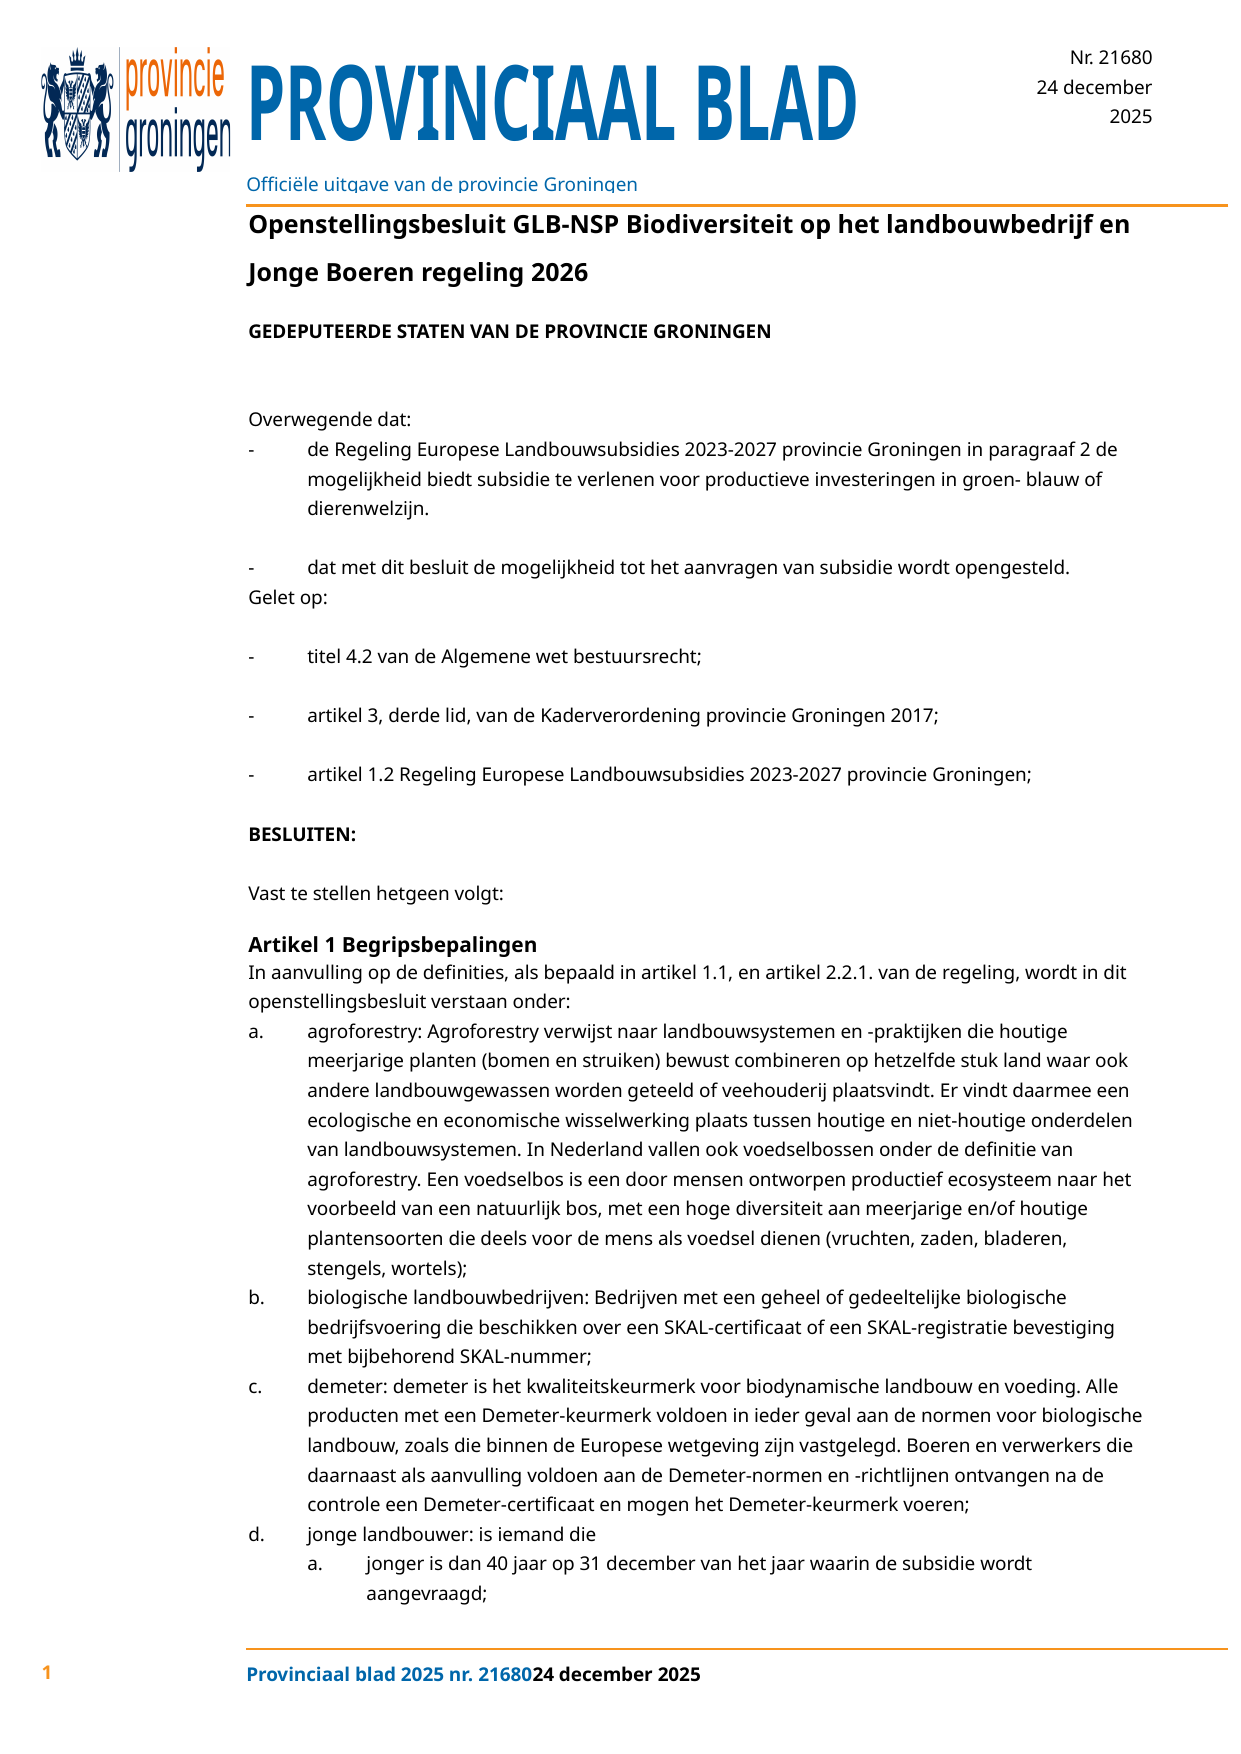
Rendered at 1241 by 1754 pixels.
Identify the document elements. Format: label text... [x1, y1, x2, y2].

text Overwegende dat: [248, 407, 1152, 432]
list artikel 3, derde lid, van de Kaderverordening provincie Groningen 2017; [248, 702, 1152, 728]
list artikel 1.2 Regeling Europese Landbouwsubsidies 2023-2027 provincie Groningen; [248, 762, 1152, 787]
text Vast te stellen hetgeen volgt: [248, 880, 1152, 906]
text GEDEPUTEERDE STATEN VAN DE PROVINCIE GRONINGEN [248, 318, 1152, 344]
list agroforestry: Agroforestry verwijst naar landbouwsystemen en -praktijken die houtige meerjarige planten (bomen en struiken) bewust combineren op hetzelfde stuk land waar ook andere landbouwgewassen worden geteeld of veehouderij plaatsvindt. Er vindt daarmee een ecologische en economische wisselwerking plaats tussen houtige en niet-houtige onderdelen van landbouwsystemen. In Nederland vallen ook voedselbossen onder de definitie van agroforestry. Een voedselbos is een door mensen ontworpen productief ecosysteem naar het voorbeeld van een natuurlijk bos, met een hoge diversiteit aan meerjarige en/of houtige plantensoorten die deels voor de mens als voedsel dienen (vruchten, zaden, bladeren, stengels, wortels); [248, 1018, 1152, 1280]
list biologische landbouwbedrijven: Bedrijven met een geheel of gedeeltelijke biologische bedrijfsvoering die beschikken over een SKAL-certificaat of een SKAL-registratie bevestiging met bijbehorend SKAL-nummer; [248, 1284, 1152, 1369]
list titel 4.2 van de Algemene wet bestuursrecht; [248, 643, 1152, 669]
text Openstellingsbesluit GLB-NSP Biodiversiteit op het landbouwbedrijf en Jonge Boeren regeling 2026 [248, 207, 1152, 288]
list demeter: demeter is het kwaliteitskeurmerk voor biodynamische landbouw en voeding. Alle producten met een Demeter-keurmerk voldoen in ieder geval aan de normen voor biologische landbouw, zoals die binnen de Europese wetgeving zijn vastgelegd. Boeren en verwerkers die daarnaast als aanvulling voldoen aan de Demeter-normen en -richtlijnen ontvangen na de controle een Demeter-certificaat en mogen het Demeter-keurmerk voeren; [248, 1373, 1152, 1517]
picture [41, 47, 231, 172]
text In aanvulling op de definities, als bepaald in artikel 1.1, en artikel 2.2.1. van de regeling, wordt in dit openstellingsbesluit verstaan onder: [248, 959, 1152, 1014]
text Gelet op: [248, 584, 1152, 610]
text BESLUITEN: [248, 821, 1152, 847]
list jonger is dan 40 jaar op 31 december van het jaar waarin de subsidie wordt aangevraagd; [307, 1551, 1152, 1606]
text Artikel 1 Begripsbepalingen [248, 930, 1152, 959]
list de Regeling Europese Landbouwsubsidies 2023-2027 provincie Groningen in paragraaf 2 de mogelijkheid biedt subsidie te verlenen voor productieve investeringen in groen- blauw of dierenwelzijn. [248, 436, 1152, 521]
list jonge landbouwer: is iemand die [248, 1521, 1152, 1547]
list dat met dit besluit de mogelijkheid tot het aanvragen van subsidie wordt opengesteld. [248, 554, 1152, 580]
